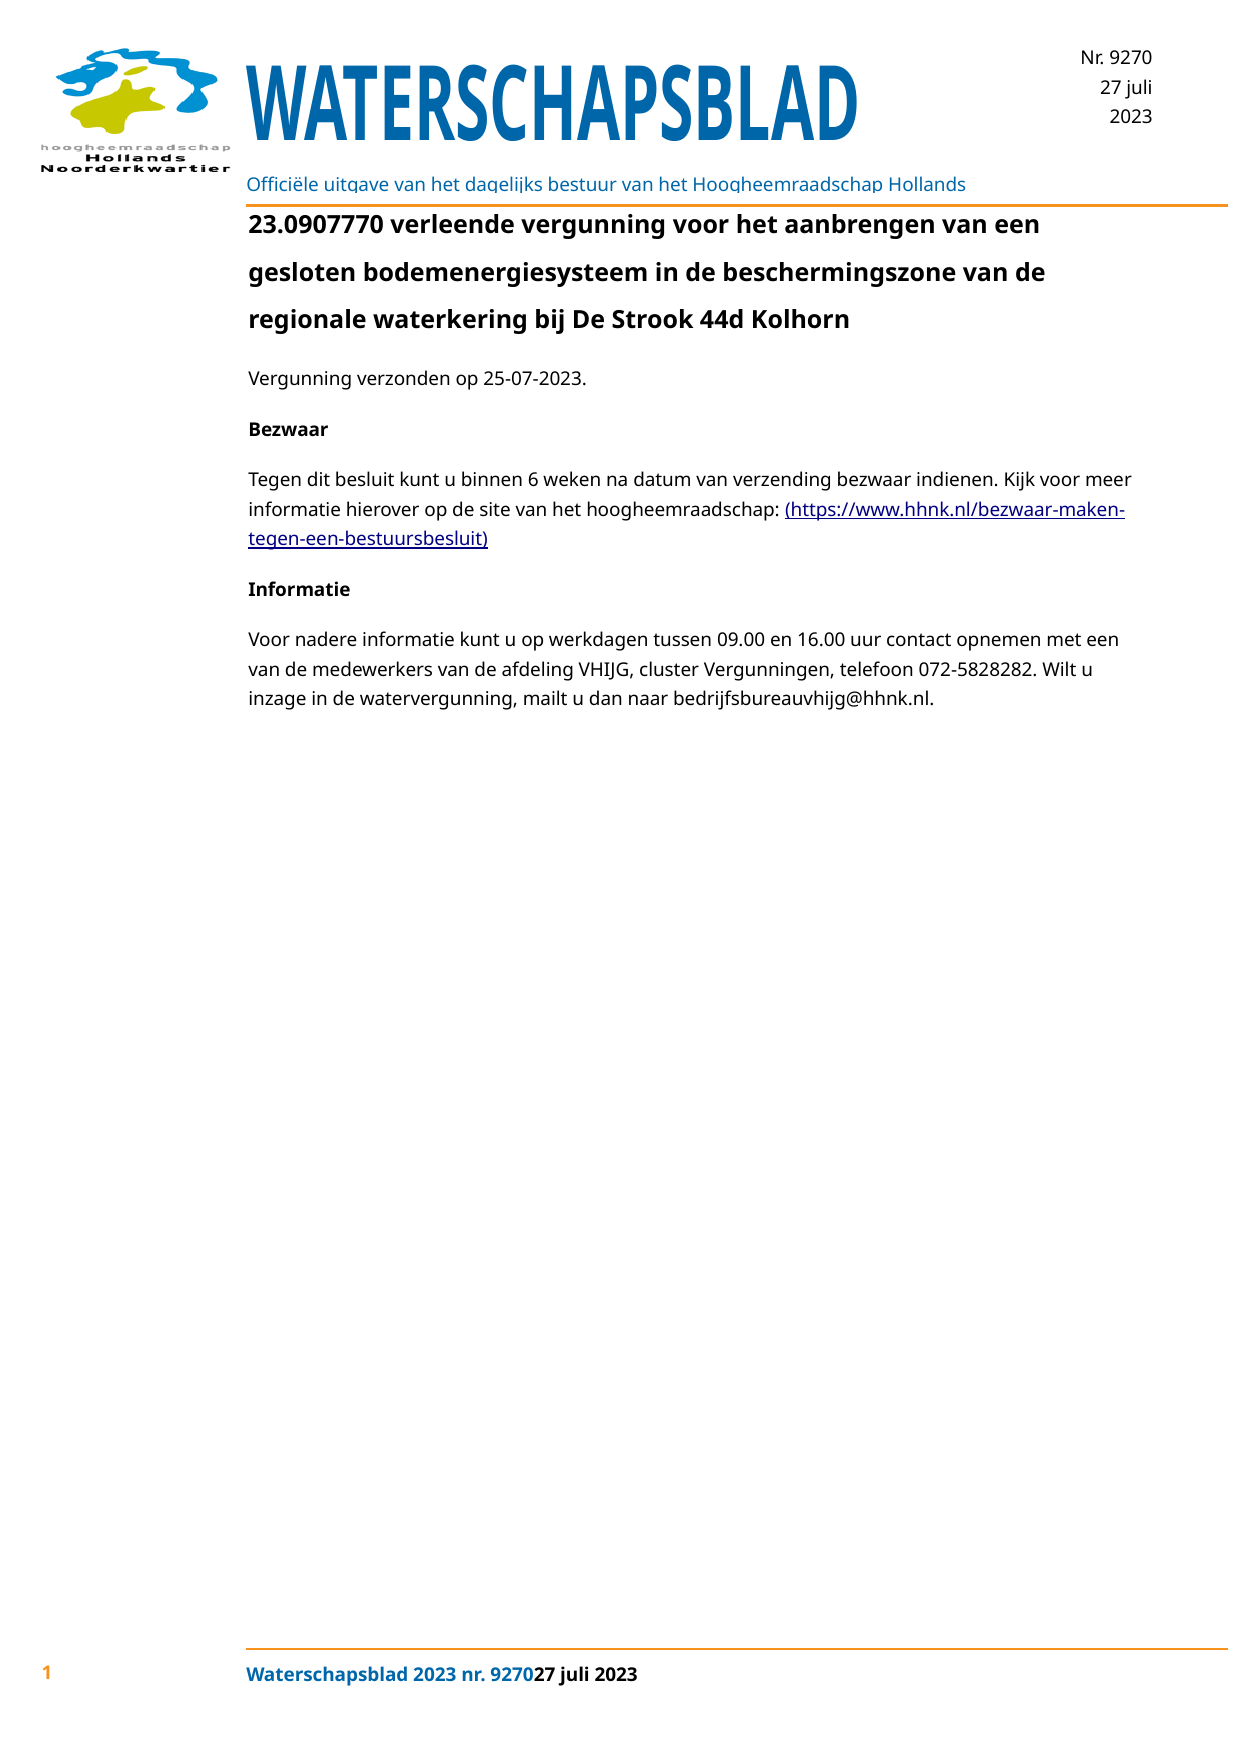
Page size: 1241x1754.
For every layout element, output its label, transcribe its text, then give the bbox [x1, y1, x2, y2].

text 23.0907770 verleende vergunning voor het aanbrengen van een gesloten bodemenergiesysteem in de beschermingszone van de regionale waterkering bij De Strook 44d Kolhorn [248, 207, 1152, 336]
text Informatie [248, 576, 1152, 602]
text Voor nadere informatie kunt u op werkdagen tussen 09.00 en 16.00 uur contact opnemen met een van de medewerkers van de afdeling VHIJG, cluster Vergunningen, telefoon 072-5828282. Wilt u inzage in de watervergunning, mailt u dan naar bedrijfsbureauvhijg@hhnk.nl. [248, 626, 1152, 711]
text Vergunning verzonden op 25-07-2023. [248, 366, 1152, 391]
picture [41, 47, 231, 172]
text Bezwaar [248, 416, 1152, 442]
text Tegen dit besluit kunt u binnen 6 weken na datum van verzending bezwaar indienen. Kijk voor meer informatie hierover op de site van het hoogheemraadschap: (https://www.hhnk.nl/bezwaar-maken-tegen-een-bestuursbesluit) [248, 466, 1152, 551]
